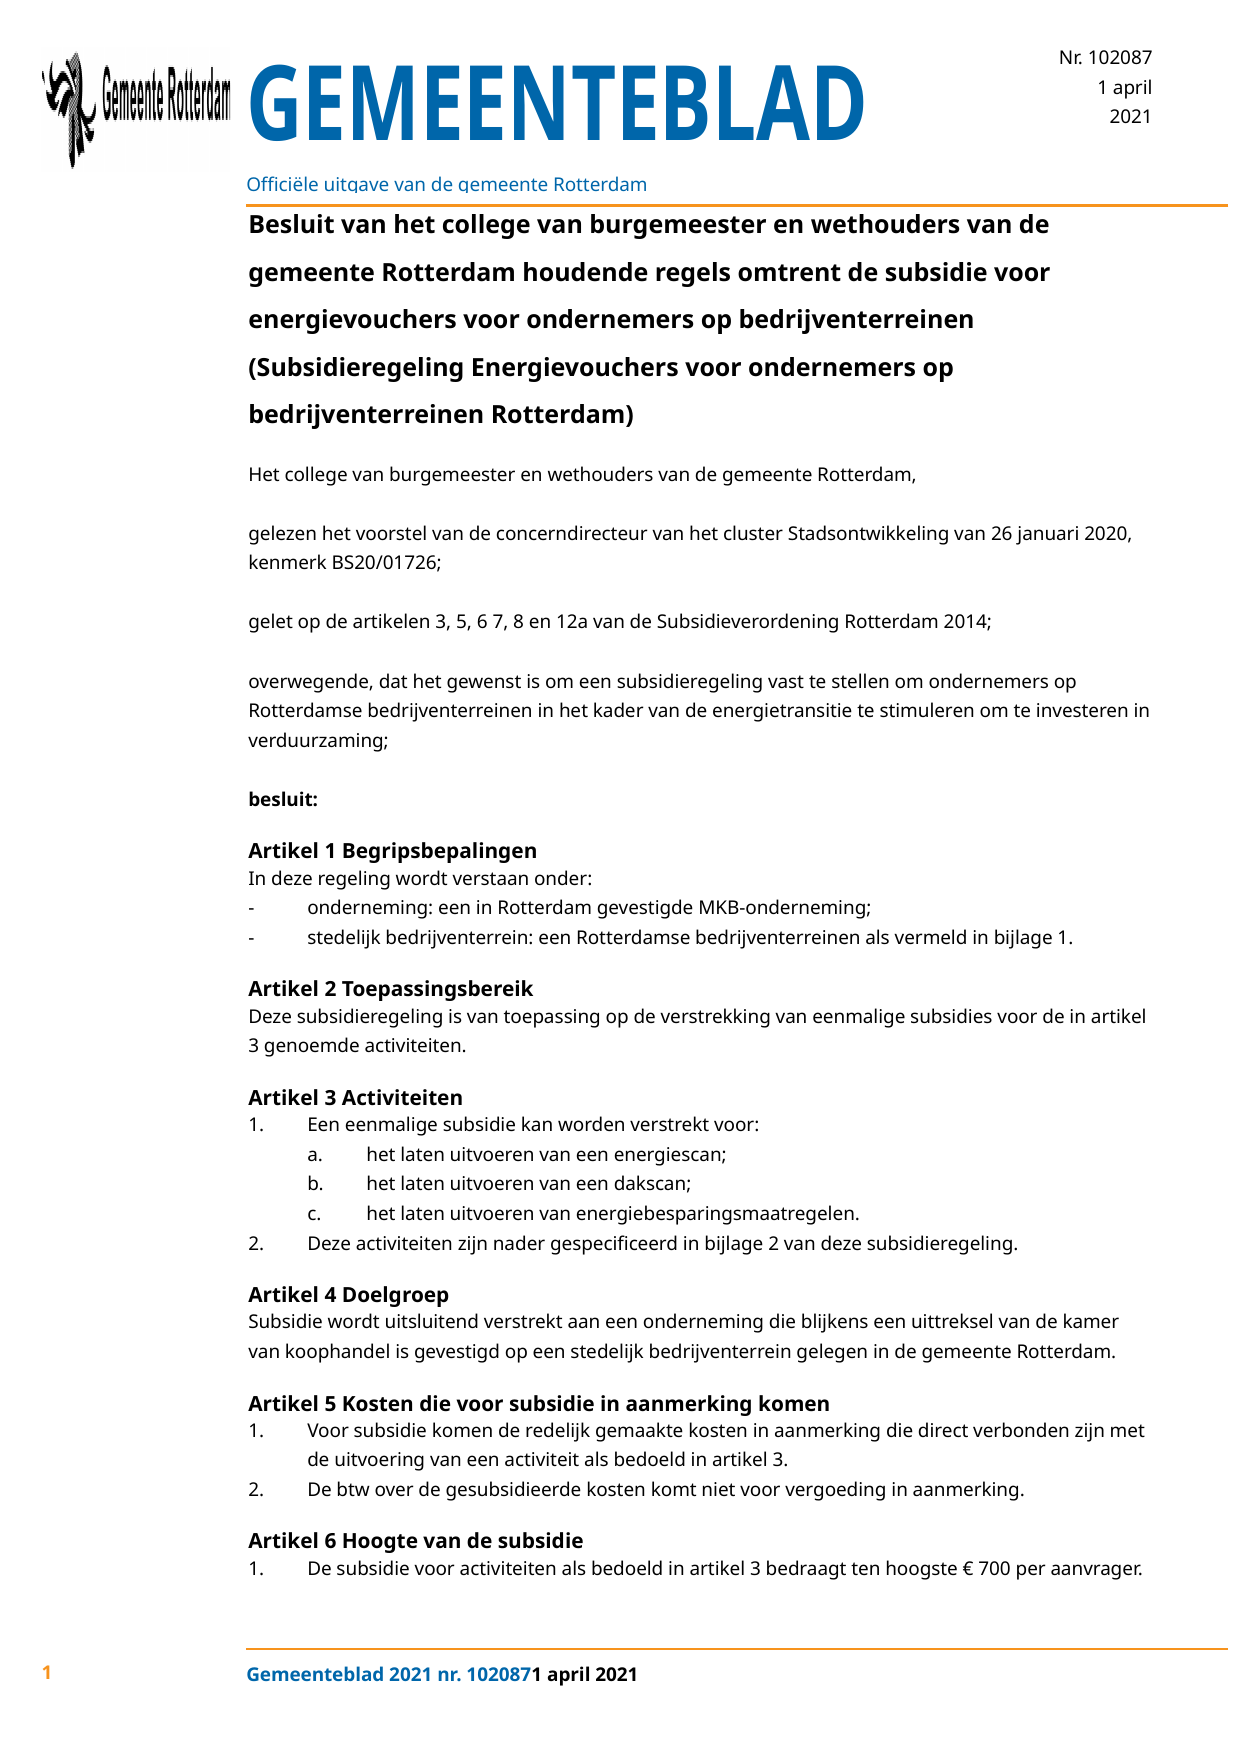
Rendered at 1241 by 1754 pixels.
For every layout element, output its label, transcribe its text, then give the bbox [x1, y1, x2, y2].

text Het college van burgemeester en wethouders van de gemeente Rotterdam, [248, 461, 1152, 486]
text gelet op de artikelen 3, 5, 6 7, 8 en 12a van de Subsidieverordening Rotterdam 2014; [248, 609, 1152, 634]
list Voor subsidie komen de redelijk gemaakte kosten in aanmerking die direct verbonden zijn met de uitvoering van een activiteit als bedoeld in artikel 3. [248, 1417, 1152, 1472]
text Artikel 5 Kosten die voor subsidie in aanmerking komen [248, 1389, 1152, 1417]
list stedelijk bedrijventerrein: een Rotterdamse bedrijventerreinen als vermeld in bijlage 1. [248, 924, 1152, 950]
list De btw over de gesubsidieerde kosten komt niet voor vergoeding in aanmerking. [248, 1476, 1152, 1502]
text Besluit van het college van burgemeester en wethouders van de gemeente Rotterdam houdende regels omtrent de subsidie voor energievouchers voor ondernemers op bedrijventerreinen (Subsidieregeling Energievouchers voor ondernemers op bedrijventerreinen Rotterdam) [248, 207, 1152, 431]
text gelezen het voorstel van de concerndirecteur van het cluster Stadsontwikkeling van 26 januari 2020, kenmerk BS20/01726; [248, 520, 1152, 575]
list Een eenmalige subsidie kan worden verstrekt voor: [248, 1111, 1152, 1137]
text Artikel 4 Doelgroep [248, 1280, 1152, 1309]
text besluit: [248, 786, 1152, 812]
list onderneming: een in Rotterdam gevestigde MKB-onderneming; [248, 894, 1152, 920]
text Artikel 1 Begripsbepalingen [248, 837, 1152, 865]
list De subsidie voor activiteiten als bedoeld in artikel 3 bedraagt ten hoogste € 700 per aanvrager. [248, 1555, 1152, 1581]
text Deze subsidieregeling is van toepassing op de verstrekking van eenmalige subsidies voor de in artikel 3 genoemde activiteiten. [248, 1003, 1152, 1058]
text In deze regeling wordt verstaan onder: [248, 865, 1152, 891]
list het laten uitvoeren van een dakscan; [307, 1171, 1152, 1196]
list het laten uitvoeren van een energiescan; [307, 1141, 1152, 1167]
text Artikel 3 Activiteiten [248, 1083, 1152, 1111]
text overwegende, dat het gewenst is om een subsidieregeling vast te stellen om ondernemers op Rotterdamse bedrijventerreinen in het kader van de energietransitie te stimuleren om te investeren in verduurzaming; [248, 668, 1152, 753]
text Artikel 2 Toepassingsbereik [248, 974, 1152, 1003]
text Artikel 6 Hoogte van de subsidie [248, 1527, 1152, 1555]
picture [41, 47, 231, 172]
list het laten uitvoeren van energiebesparingsmaatregelen. [307, 1200, 1152, 1226]
list Deze activiteiten zijn nader gespecificeerd in bijlage 2 van deze subsidieregeling. [248, 1230, 1152, 1256]
text Subsidie wordt uitsluitend verstrekt aan een onderneming die blijkens een uittreksel van de kamer van koophandel is gevestigd op een stedelijk bedrijventerrein gelegen in de gemeente Rotterdam. [248, 1309, 1152, 1364]
